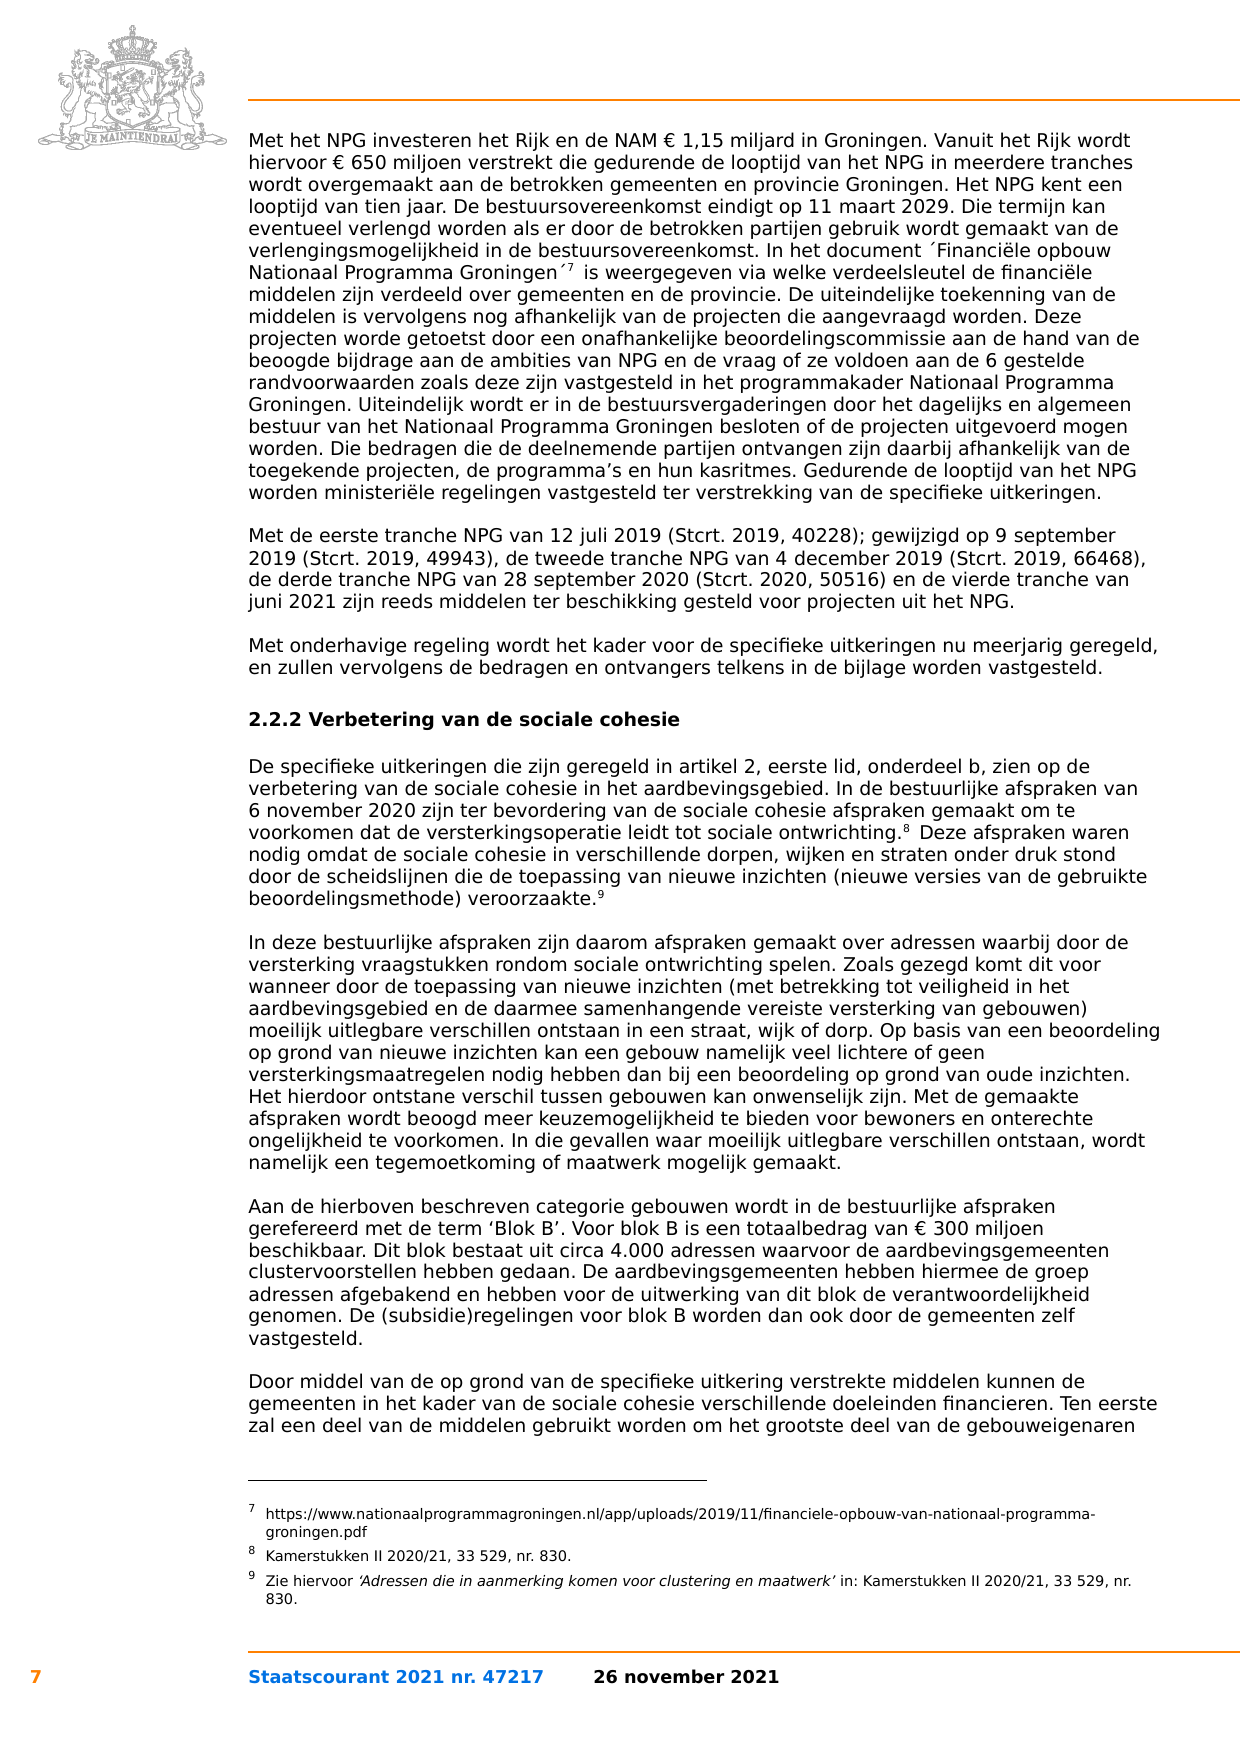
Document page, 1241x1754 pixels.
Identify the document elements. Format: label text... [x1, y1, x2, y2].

text Met het NPG investeren het Rijk en de NAM € 1,15 miljard in Groningen. Vanuit het Rijk wordt hiervoor € 650 miljoen verstrekt die gedurende de looptijd van het NPG in meerdere tranches wordt overgemaakt aan de betrokken gemeenten en provincie Groningen. Het NPG kent een looptijd van tien jaar. De bestuursovereenkomst eindigt op 11 maart 2029. Die termijn kan eventueel verlengd worden als er door de betrokken partijen gebruik wordt gemaakt van de verlengingsmogelijkheid in de bestuursovereenkomst. In het document ´Financiële opbouw Nationaal Programma Groningen´ is weergegeven via welke verdeelsleutel de financiële middelen zijn verdeeld over gemeenten en de provincie. De uiteindelijke toekenning van de middelen is vervolgens nog afhankelijk van de projecten die aangevraagd worden. Deze projecten worde getoetst door een onafhankelijke beoordelingscommissie aan de hand van de beoogde bijdrage aan de ambities van NPG en de vraag of ze voldoen aan de 6 gestelde randvoorwaarden zoals deze zijn vastgesteld in het programmakader Nationaal Programma Groningen. Uiteindelijk wordt er in de bestuursvergaderingen door het dagelijks en algemeen bestuur van het Nationaal Programma Groningen besloten of de projecten uitgevoerd mogen worden. Die bedragen die de deelnemende partijen ontvangen zijn daarbij afhankelijk van de toegekende projecten, de programma’s en hun kasritmes. Gedurende de looptijd van het NPG worden ministeriële regelingen vastgesteld ter verstrekking van de specifieke uitkeringen. [248, 130, 1163, 503]
text Met onderhavige regeling wordt het kader voor de specifieke uitkeringen nu meerjarig geregeld, en zullen vervolgens de bedragen en ontvangers telkens in de bijlage worden vastgesteld. [248, 635, 1163, 679]
subtitle 2.2.2 Verbetering van de sociale cohesie [248, 709, 1163, 731]
text Kamerstukken II 2020/21, 33 529, nr. 830. [248, 1544, 1163, 1566]
text De specifieke uitkeringen die zijn geregeld in artikel 2, eerste lid, onderdeel b, zien op de verbetering van de sociale cohesie in het aardbevingsgebied. In de bestuurlijke afspraken van 6 november 2020 zijn ter bevordering van de sociale cohesie afspraken gemaakt om te voorkomen dat de versterkingsoperatie leidt tot sociale ontwrichting. Deze afspraken waren nodig omdat de sociale cohesie in verschillende dorpen, wijken en straten onder druk stond door de scheidslijnen die de toepassing van nieuwe inzichten (nieuwe versies van de gebruikte beoordelingsmethode) veroorzaakte. [248, 756, 1163, 910]
text Zie hiervoor ‘Adressen die in aanmerking komen voor clustering en maatwerk’ in: Kamerstukken II 2020/21, 33 529, nr. 830. [248, 1569, 1163, 1608]
picture [38, 25, 227, 150]
text Met de eerste tranche NPG van 12 juli 2019 (Stcrt. 2019, 40228); gewijzigd op 9 september 2019 (Stcrt. 2019, 49943), de tweede tranche NPG van 4 december 2019 (Stcrt. 2019, 66468), de derde tranche NPG van 28 september 2020 (Stcrt. 2020, 50516) en de vierde tranche van juni 2021 zijn reeds middelen ter beschikking gesteld voor projecten uit het NPG. [248, 525, 1163, 613]
text Aan de hierboven beschreven categorie gebouwen wordt in de bestuurlijke afspraken gerefereerd met de term ‘Blok B’. Voor blok B is een totaalbedrag van € 300 miljoen beschikbaar. Dit blok bestaat uit circa 4.000 adressen waarvoor de aardbevingsgemeenten clustervoorstellen hebben gedaan. De aardbevingsgemeenten hebben hiermee de groep adressen afgebakend en hebben voor de uitwerking van dit blok de verantwoordelijkheid genomen. De (subsidie)regelingen voor blok B worden dan ook door de gemeenten zelf vastgesteld. [248, 1196, 1163, 1349]
text https://www.nationaalprogrammagroningen.nl/app/uploads/2019/11/financiele-opbouw-van-nationaal-programma-groningen.pdf [248, 1502, 1163, 1541]
text Door middel van de op grond van de specifieke uitkering verstrekte middelen kunnen de gemeenten in het kader van de sociale cohesie verschillende doeleinden financieren. Ten eerste zal een deel van de middelen gebruikt worden om het grootste deel van de gebouweigenaren [248, 1371, 1163, 1437]
text In deze bestuurlijke afspraken zijn daarom afspraken gemaakt over adressen waarbij door de versterking vraagstukken rondom sociale ontwrichting spelen. Zoals gezegd komt dit voor wanneer door de toepassing van nieuwe inzichten (met betrekking tot veiligheid in het aardbevingsgebied en de daarmee samenhangende vereiste versterking van gebouwen) moeilijk uitlegbare verschillen ontstaan in een straat, wijk of dorp. Op basis van een beoordeling op grond van nieuwe inzichten kan een gebouw namelijk veel lichtere of geen versterkingsmaatregelen nodig hebben dan bij een beoordeling op grond van oude inzichten. Het hierdoor ontstane verschil tussen gebouwen kan onwenselijk zijn. Met de gemaakte afspraken wordt beoogd meer keuzemogelijkheid te bieden voor bewoners en onterechte ongelijkheid te voorkomen. In die gevallen waar moeilijk uitlegbare verschillen ontstaan, wordt namelijk een tegemoetkoming of maatwerk mogelijk gemaakt. [248, 932, 1163, 1174]
